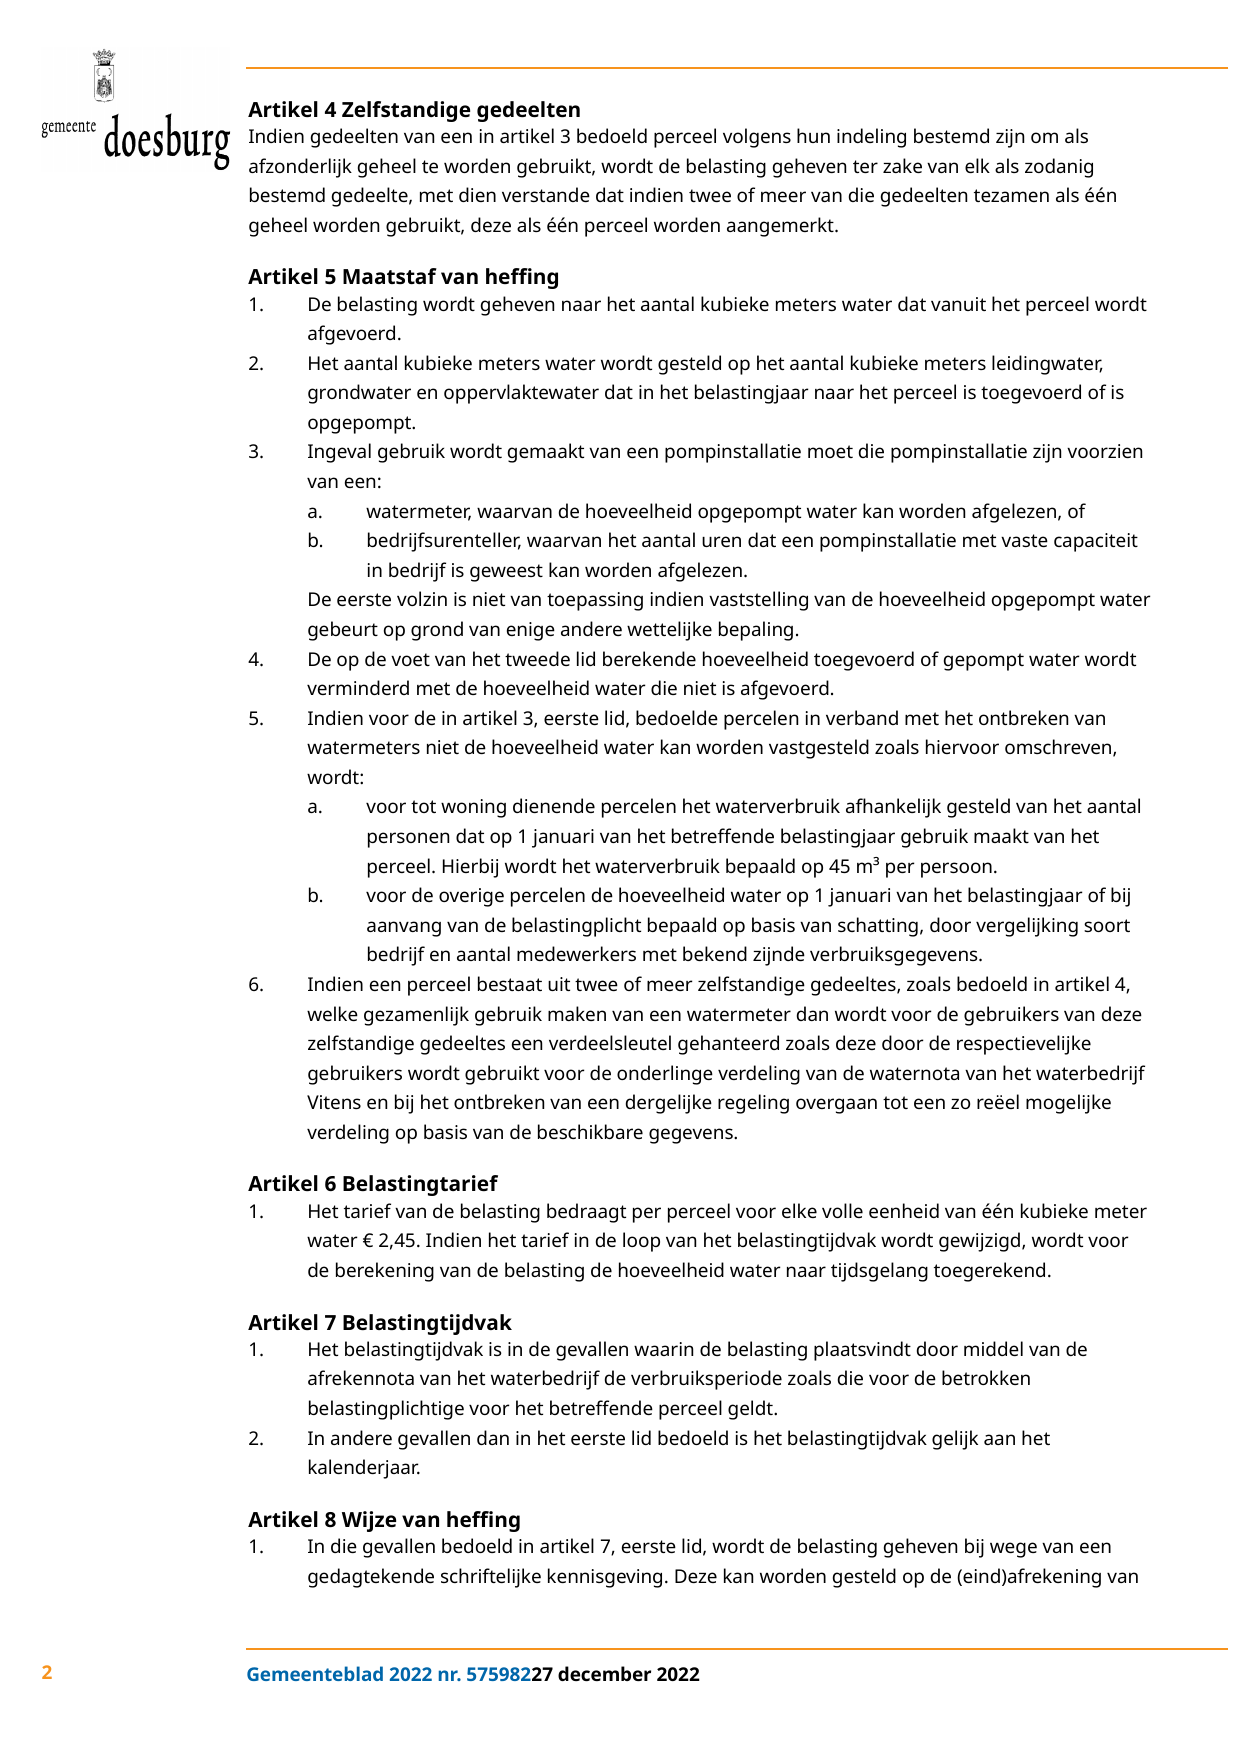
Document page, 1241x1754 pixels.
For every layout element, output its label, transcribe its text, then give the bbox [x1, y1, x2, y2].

list De belasting wordt geheven naar het aantal kubieke meters water dat vanuit het perceel wordt afgevoerd. [248, 291, 1152, 346]
list watermeter, waarvan de hoeveelheid opgepompt water kan worden afgelezen, of [307, 498, 1152, 524]
list De eerste volzin is niet van toepassing indien vaststelling van de hoeveelheid opgepompt water gebeurt op grond van enige andere wettelijke bepaling. [248, 587, 1152, 642]
picture [41, 47, 231, 172]
list voor de overige percelen de hoeveelheid water op 1 januari van het belastingjaar of bij aanvang van de belastingplicht bepaald op basis van schatting, door vergelijking soort bedrijf en aantal medewerkers met bekend zijnde verbruiksgegevens. [307, 882, 1152, 967]
list In die gevallen bedoeld in artikel 7, eerste lid, wordt de belasting geheven bij wege van een gedagtekende schriftelijke kennisgeving. Deze kan worden gesteld op de (eind)afrekening van [248, 1533, 1152, 1588]
text Artikel 7 Belastingtijdvak [248, 1308, 1152, 1336]
text Artikel 4 Zelfstandige gedeelten [248, 95, 1152, 123]
list Ingeval gebruik wordt gemaakt van een pompinstallatie moet die pompinstallatie zijn voorzien van een: [248, 439, 1152, 494]
list bedrijfsurenteller, waarvan het aantal uren dat een pompinstallatie met vaste capaciteit in bedrijf is geweest kan worden afgelezen. [307, 527, 1152, 583]
list In andere gevallen dan in het eerste lid bedoeld is het belastingtijdvak gelijk aan het kalenderjaar. [248, 1425, 1152, 1480]
list Indien voor de in artikel 3, eerste lid, bedoelde percelen in verband met het ontbreken van watermeters niet de hoeveelheid water kan worden vastgesteld zoals hiervoor omschreven, wordt: [248, 705, 1152, 790]
list Het aantal kubieke meters water wordt gesteld op het aantal kubieke meters leidingwater, grondwater en oppervlaktewater dat in het belastingjaar naar het perceel is toegevoerd of is opgepompt. [248, 350, 1152, 435]
list Het tarief van de belasting bedraagt per perceel voor elke volle eenheid van één kubieke meter water € 2,45. Indien het tarief in de loop van het belastingtijdvak wordt gewijzigd, wordt voor de berekening van de belasting de hoeveelheid water naar tijdsgelang toegerekend. [248, 1198, 1152, 1283]
text Artikel 8 Wijze van heffing [248, 1505, 1152, 1533]
text Artikel 5 Maatstaf van heffing [248, 262, 1152, 291]
list voor tot woning dienende percelen het waterverbruik afhankelijk gesteld van het aantal personen dat op 1 januari van het betreffende belastingjaar gebruik maakt van het perceel. Hierbij wordt het waterverbruik bepaald op 45 m³ per persoon. [307, 794, 1152, 879]
list Indien een perceel bestaat uit twee of meer zelfstandige gedeeltes, zoals bedoeld in artikel 4, welke gezamenlijk gebruik maken van een watermeter dan wordt voor de gebruikers van deze zelfstandige gedeeltes een verdeelsleutel gehanteerd zoals deze door de respectievelijke gebruikers wordt gebruikt voor de onderlinge verdeling van de waternota van het waterbedrijf Vitens en bij het ontbreken van een dergelijke regeling overgaan tot een zo reëel mogelijke verdeling op basis van de beschikbare gegevens. [248, 971, 1152, 1145]
list Het belastingtijdvak is in de gevallen waarin de belasting plaatsvindt door middel van de afrekennota van het waterbedrijf de verbruiksperiode zoals die voor de betrokken belastingplichtige voor het betreffende perceel geldt. [248, 1336, 1152, 1421]
text Artikel 6 Belastingtarief [248, 1169, 1152, 1198]
text Indien gedeelten van een in artikel 3 bedoeld perceel volgens hun indeling bestemd zijn om als afzonderlijk geheel te worden gebruikt, wordt de belasting geheven ter zake van elk als zodanig bestemd gedeelte, met dien verstande dat indien twee of meer van die gedeelten tezamen als één geheel worden gebruikt, deze als één perceel worden aangemerkt. [248, 123, 1152, 238]
list De op de voet van het tweede lid berekende hoeveelheid toegevoerd of gepompt water wordt verminderd met de hoeveelheid water die niet is afgevoerd. [248, 646, 1152, 701]
